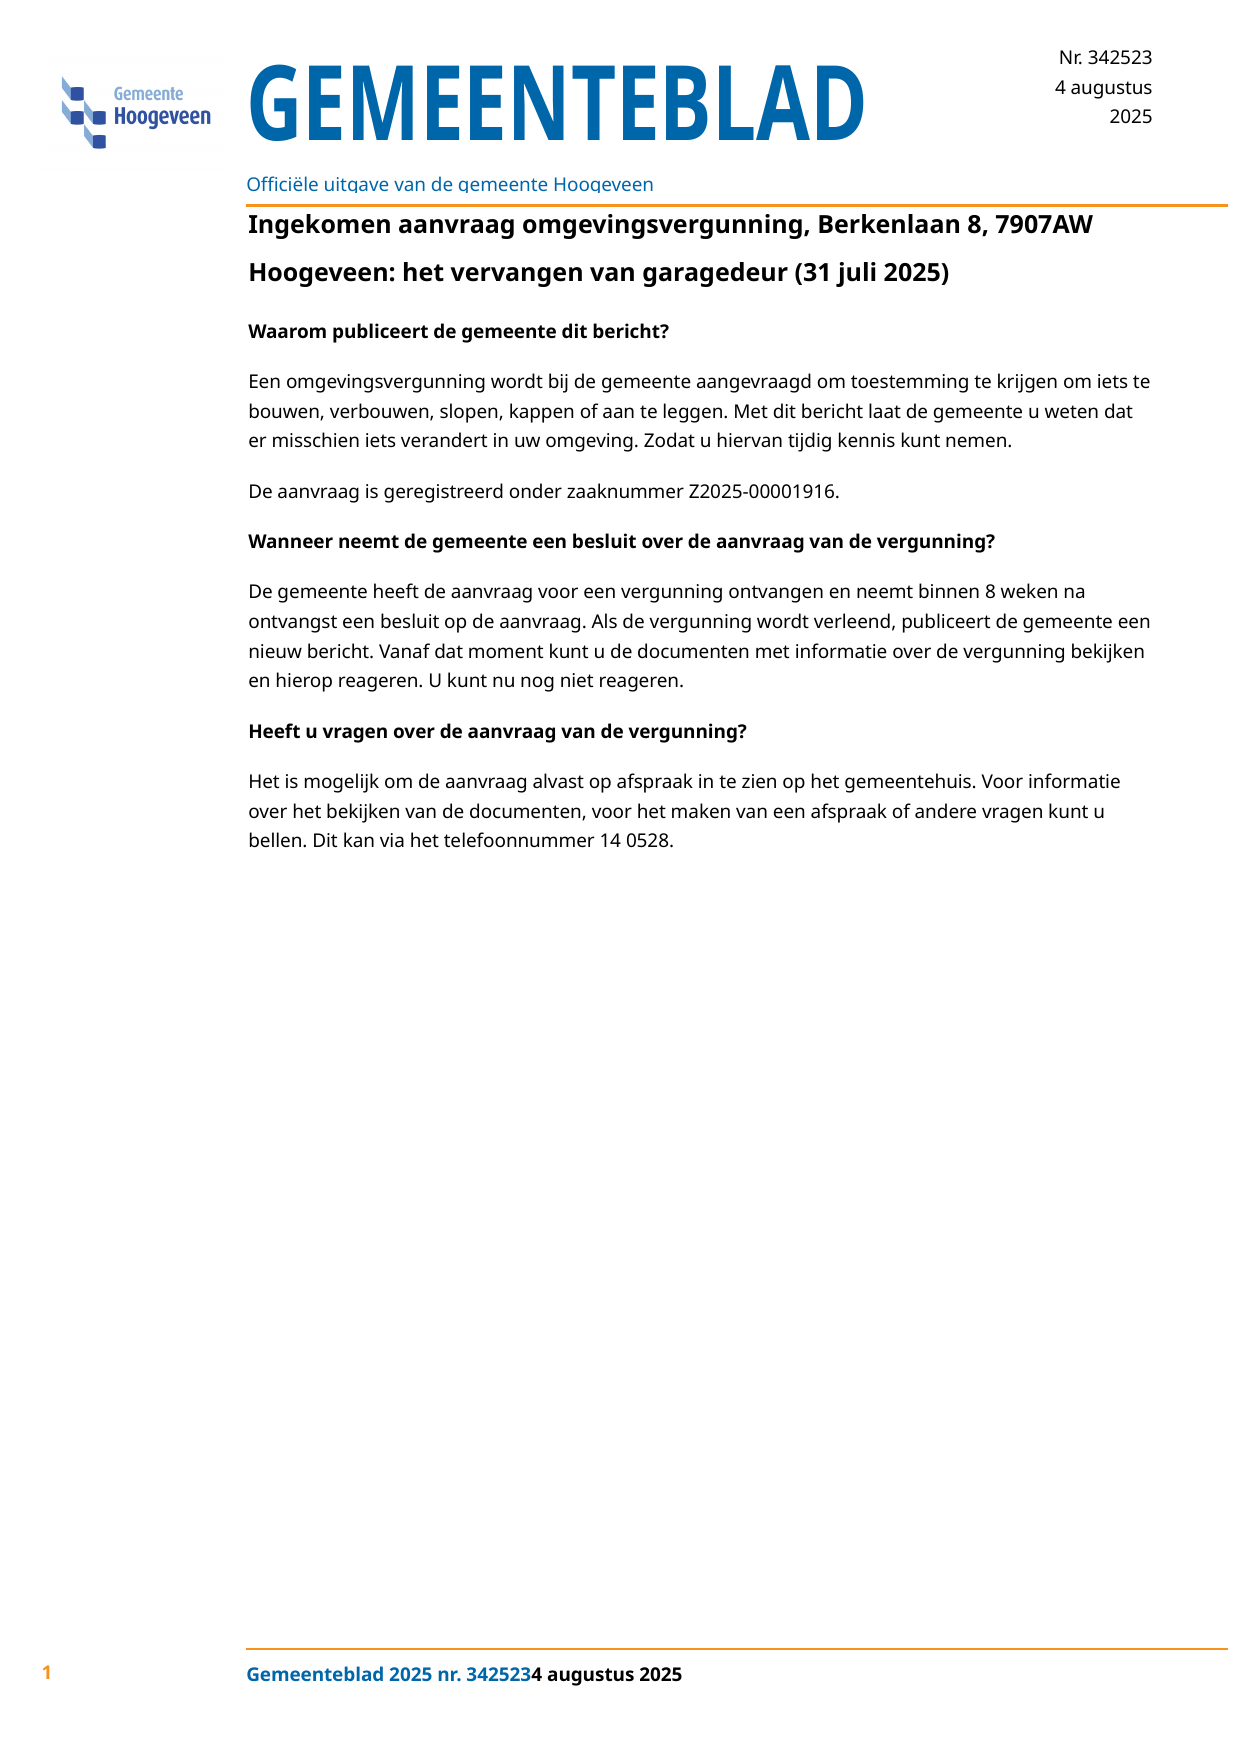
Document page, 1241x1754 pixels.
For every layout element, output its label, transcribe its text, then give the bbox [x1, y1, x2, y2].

text De gemeente heeft de aanvraag voor een vergunning ontvangen en neemt binnen 8 weken na ontvangst een besluit op de aanvraag. Als de vergunning wordt verleend, publiceert de gemeente een nieuw bericht. Vanaf dat moment kunt u de documenten met informatie over de vergunning bekijken en hierop reageren. U kunt nu nog niet reageren. [248, 579, 1152, 693]
text Wanneer neemt de gemeente een besluit over de aanvraag van de vergunning? [248, 528, 1152, 554]
text Heeft u vragen over de aanvraag van de vergunning? [248, 718, 1152, 744]
text Het is mogelijk om de aanvraag alvast op afspraak in te zien op het gemeentehuis. Voor informatie over het bekijken van de documenten, voor het maken van een afspraak of andere vragen kunt u bellen. Dit kan via het telefoonnummer 14 0528. [248, 768, 1152, 853]
text Een omgevingsvergunning wordt bij de gemeente aangevraagd om toestemming te krijgen om iets te bouwen, verbouwen, slopen, kappen of aan te leggen. Met dit bericht laat de gemeente u weten dat er misschien iets verandert in uw omgeving. Zodat u hiervan tijdig kennis kunt nemen. [248, 368, 1152, 453]
picture [41, 47, 231, 172]
text Ingekomen aanvraag omgevingsvergunning, Berkenlaan 8, 7907AW Hoogeveen: het vervangen van garagedeur (31 juli 2025) [248, 207, 1152, 288]
text Waarom publiceert de gemeente dit bericht? [248, 318, 1152, 344]
text De aanvraag is geregistreerd onder zaaknummer Z2025-00001916. [248, 478, 1152, 504]
